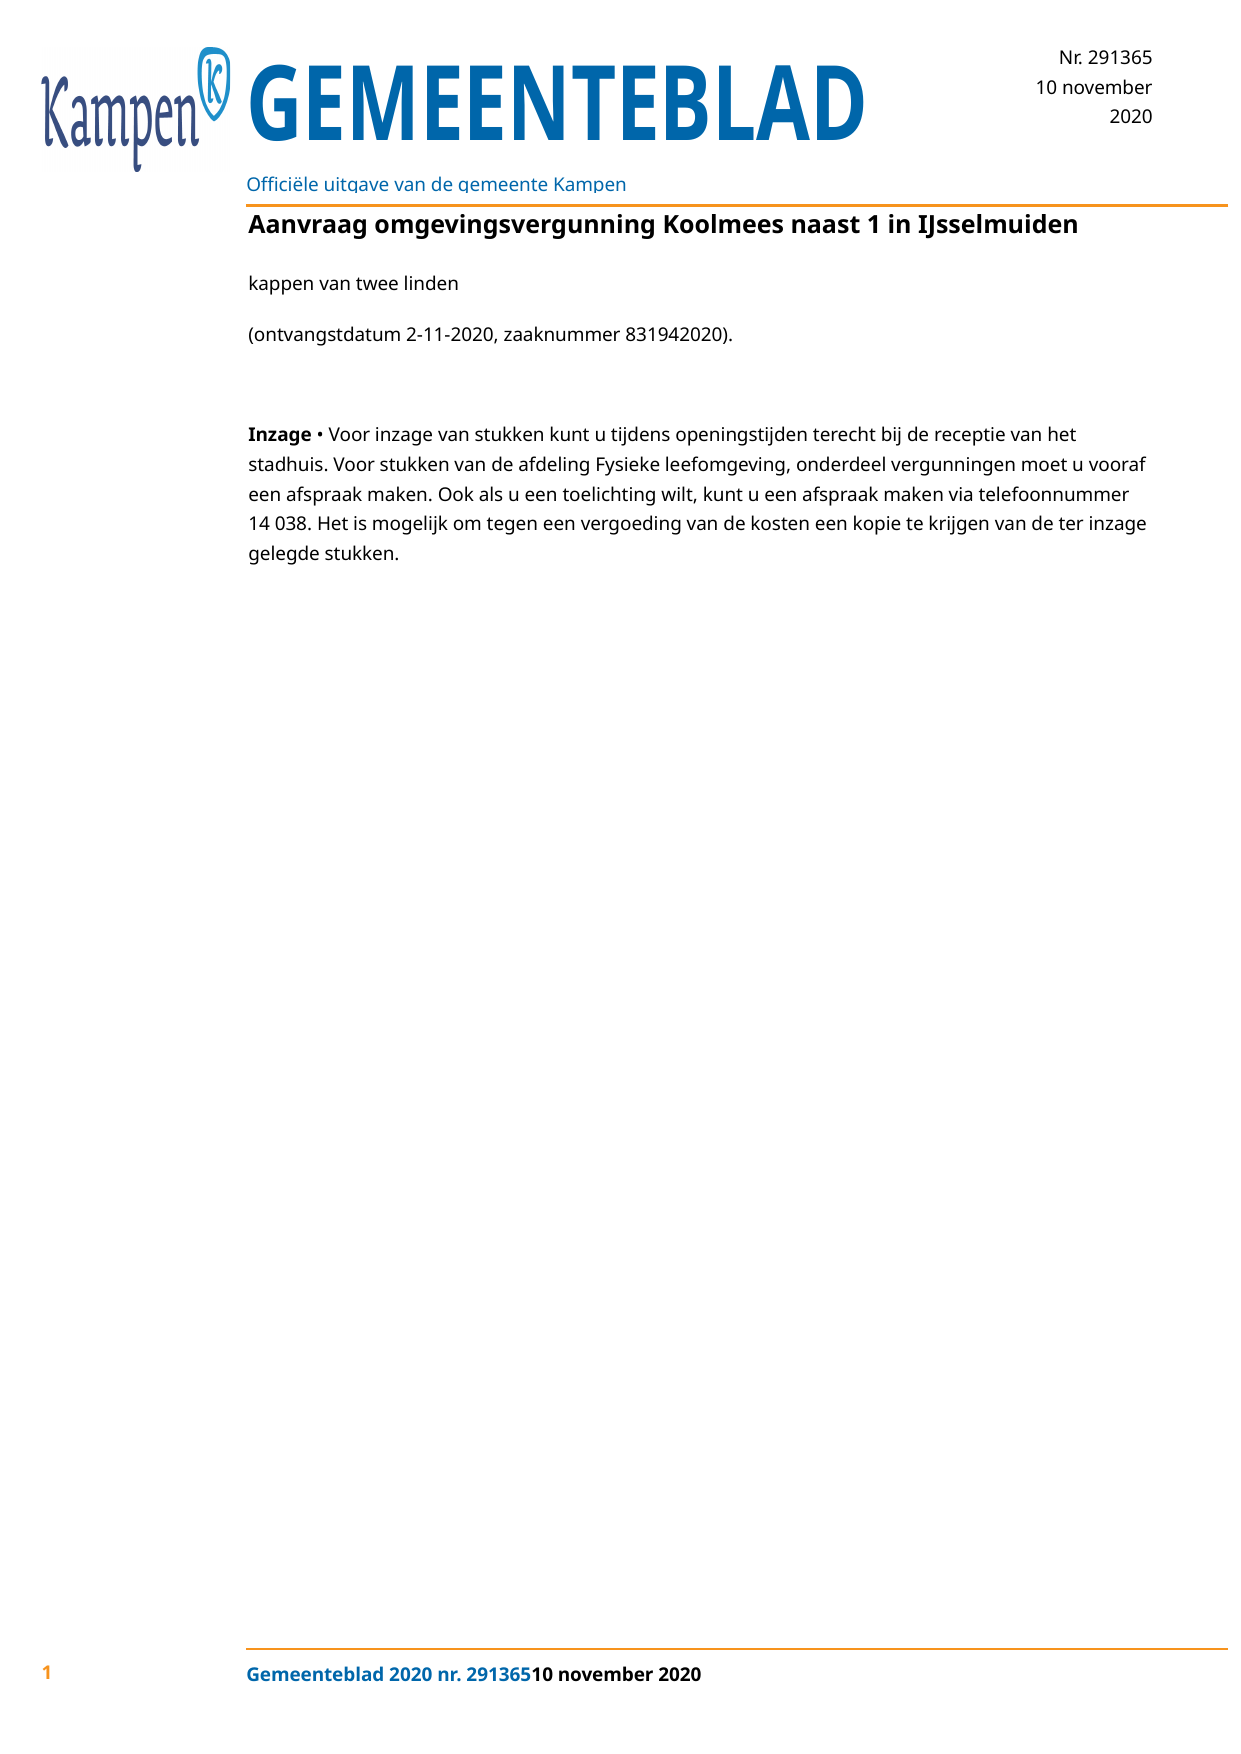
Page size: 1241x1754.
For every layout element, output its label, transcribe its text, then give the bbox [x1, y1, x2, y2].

text (ontvangstdatum 2-11-2020, zaaknummer 831942020). [248, 321, 1152, 346]
text Aanvraag omgevingsvergunning Koolmees naast 1 in IJsselmuiden [248, 207, 1152, 241]
picture [41, 47, 231, 172]
text kappen van twee linden [248, 270, 1152, 296]
text Inzage • Voor inzage van stukken kunt u tijdens openingstijden terecht bij de receptie van het stadhuis. Voor stukken van de afdeling Fysieke leefomgeving, onderdeel vergunningen moet u vooraf een afspraak maken. Ook als u een toelichting wilt, kunt u een afspraak maken via telefoonnummer 14 038. Het is mogelijk om tegen een vergoeding van de kosten een kopie te krijgen van de ter inzage gelegde stukken. [248, 422, 1152, 566]
